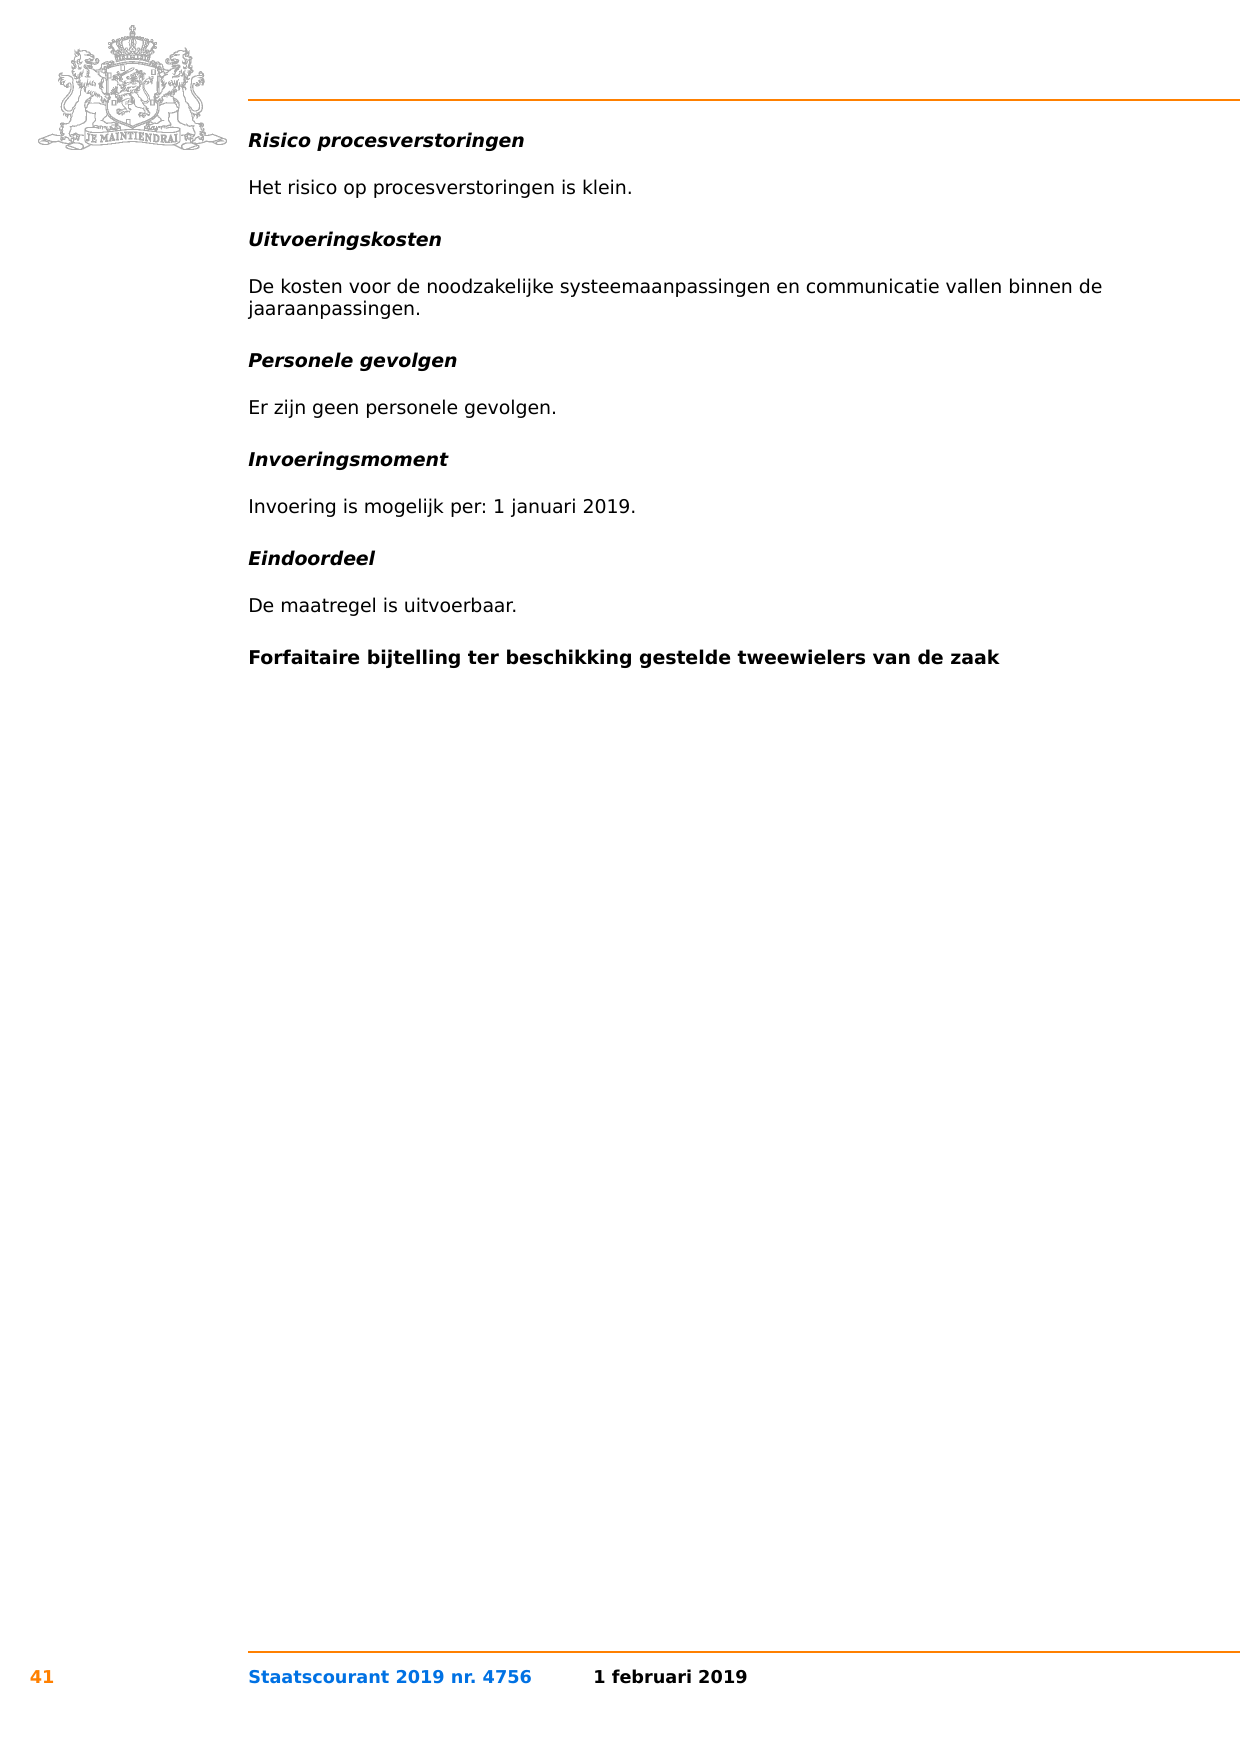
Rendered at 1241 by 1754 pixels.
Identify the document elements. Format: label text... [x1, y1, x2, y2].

subtitle Personele gevolgen [248, 350, 1163, 372]
text Het risico op procesverstoringen is klein. [248, 177, 1163, 199]
text Invoering is mogelijk per: 1 januari 2019. [248, 496, 1163, 518]
subtitle Forfaitaire bijtelling ter beschikking gestelde tweewielers van de zaak [248, 647, 1163, 669]
text Er zijn geen personele gevolgen. [248, 397, 1163, 419]
subtitle Uitvoeringskosten [248, 229, 1163, 251]
text De maatregel is uitvoerbaar. [248, 595, 1163, 617]
subtitle Eindoordeel [248, 548, 1163, 570]
subtitle Risico procesverstoringen [248, 130, 1163, 152]
picture [38, 25, 227, 150]
subtitle Invoeringsmoment [248, 449, 1163, 471]
text De kosten voor de noodzakelijke systeemaanpassingen en communicatie vallen binnen de jaaraanpassingen. [248, 276, 1163, 320]
